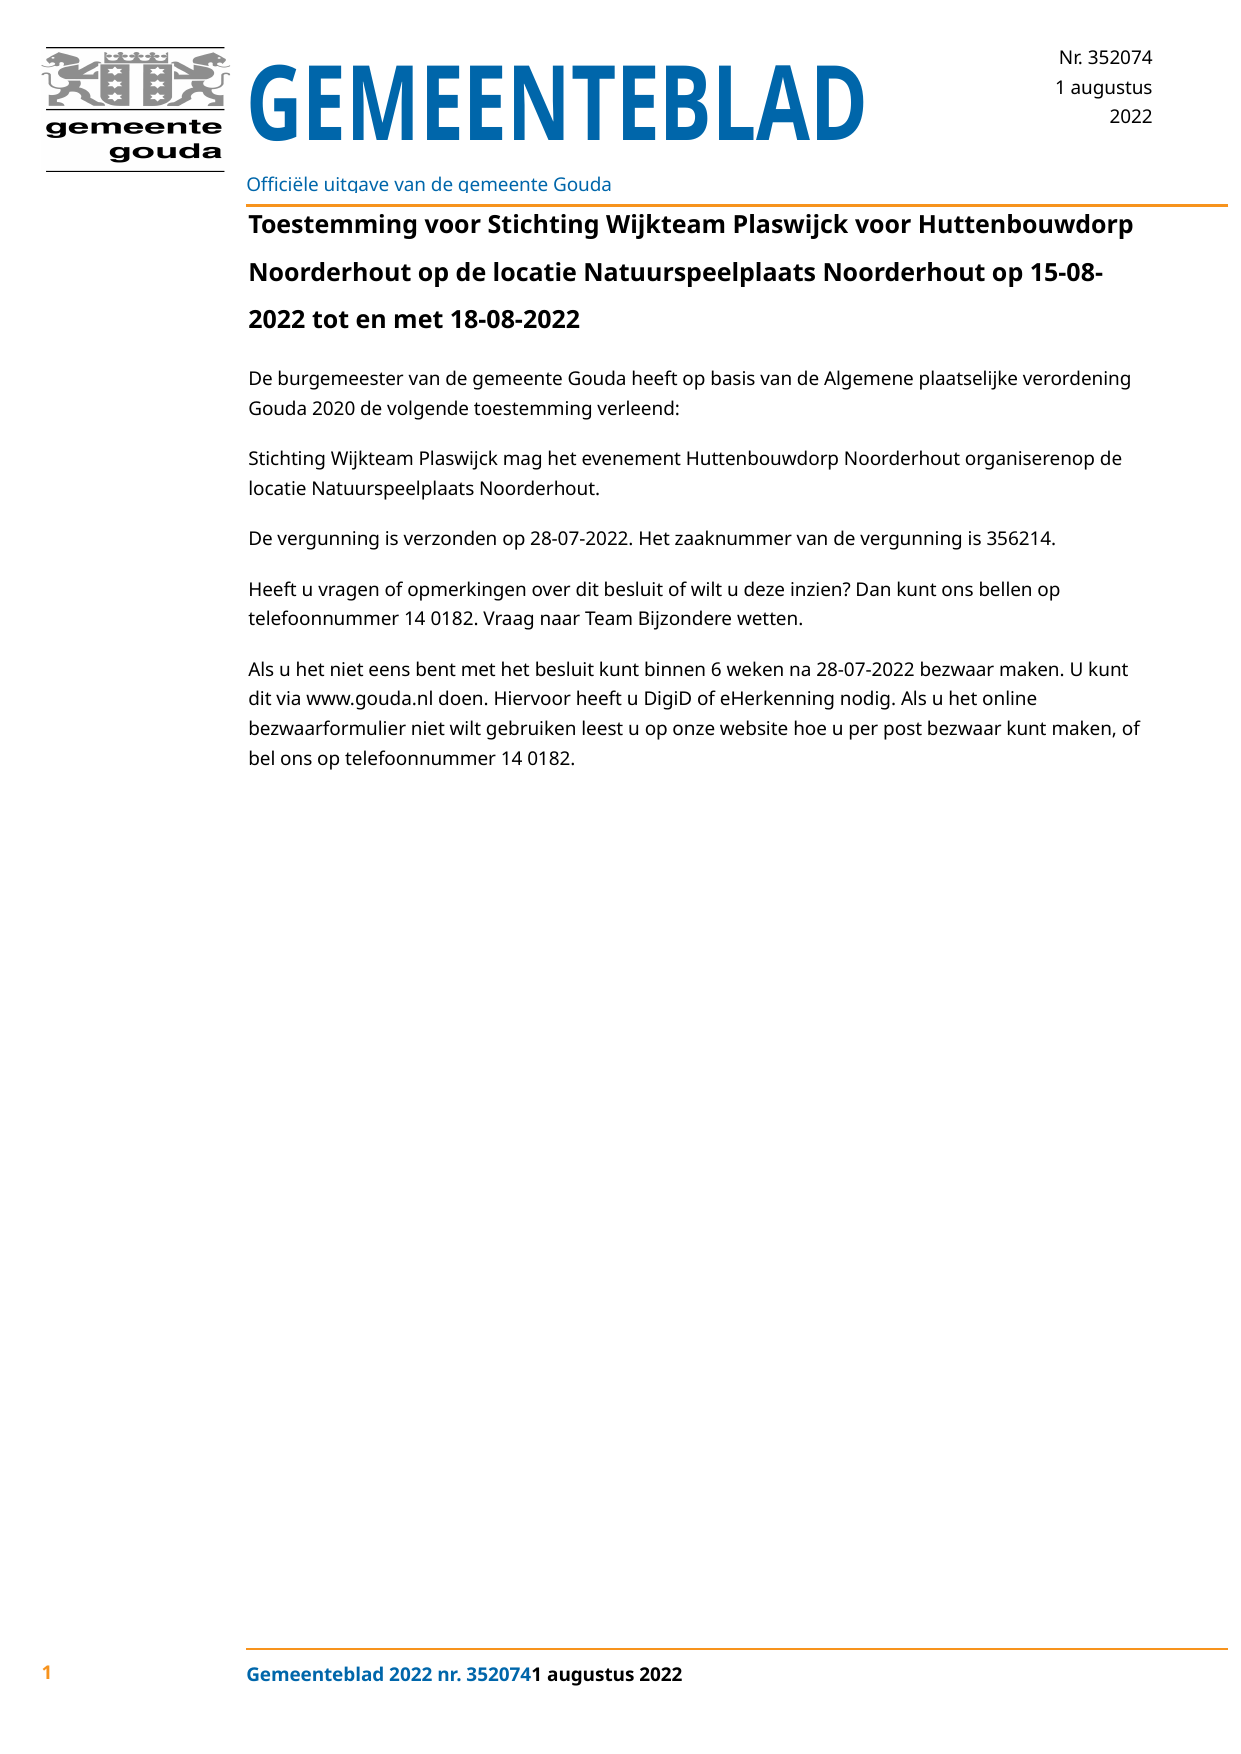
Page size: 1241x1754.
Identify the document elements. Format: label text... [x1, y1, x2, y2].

text De vergunning is verzonden op 28-07-2022. Het zaaknummer van de vergunning is 356214. [248, 526, 1152, 551]
text Stichting Wijkteam Plaswijck mag het evenement Huttenbouwdorp Noorderhout organiserenop de locatie Natuurspeelplaats Noorderhout. [248, 446, 1152, 501]
text Als u het niet eens bent met het besluit kunt binnen 6 weken na 28-07-2022 bezwaar maken. U kunt dit via www.gouda.nl doen. Hiervoor heeft u DigiD of eHerkenning nodig. Als u het online bezwaarformulier niet wilt gebruiken leest u op onze website hoe u per post bezwaar kunt maken, of bel ons op telefoonnummer 14 0182. [248, 656, 1152, 770]
text Toestemming voor Stichting Wijkteam Plaswijck voor Huttenbouwdorp Noorderhout op de locatie Natuurspeelplaats Noorderhout op 15-08-2022 tot en met 18-08-2022 [248, 207, 1152, 336]
picture [41, 47, 231, 172]
text De burgemeester van de gemeente Gouda heeft op basis van de Algemene plaatselijke verordening Gouda 2020 de volgende toestemming verleend: [248, 366, 1152, 421]
text Heeft u vragen of opmerkingen over dit besluit of wilt u deze inzien? Dan kunt ons bellen op telefoonnummer 14 0182. Vraag naar Team Bijzondere wetten. [248, 576, 1152, 631]
